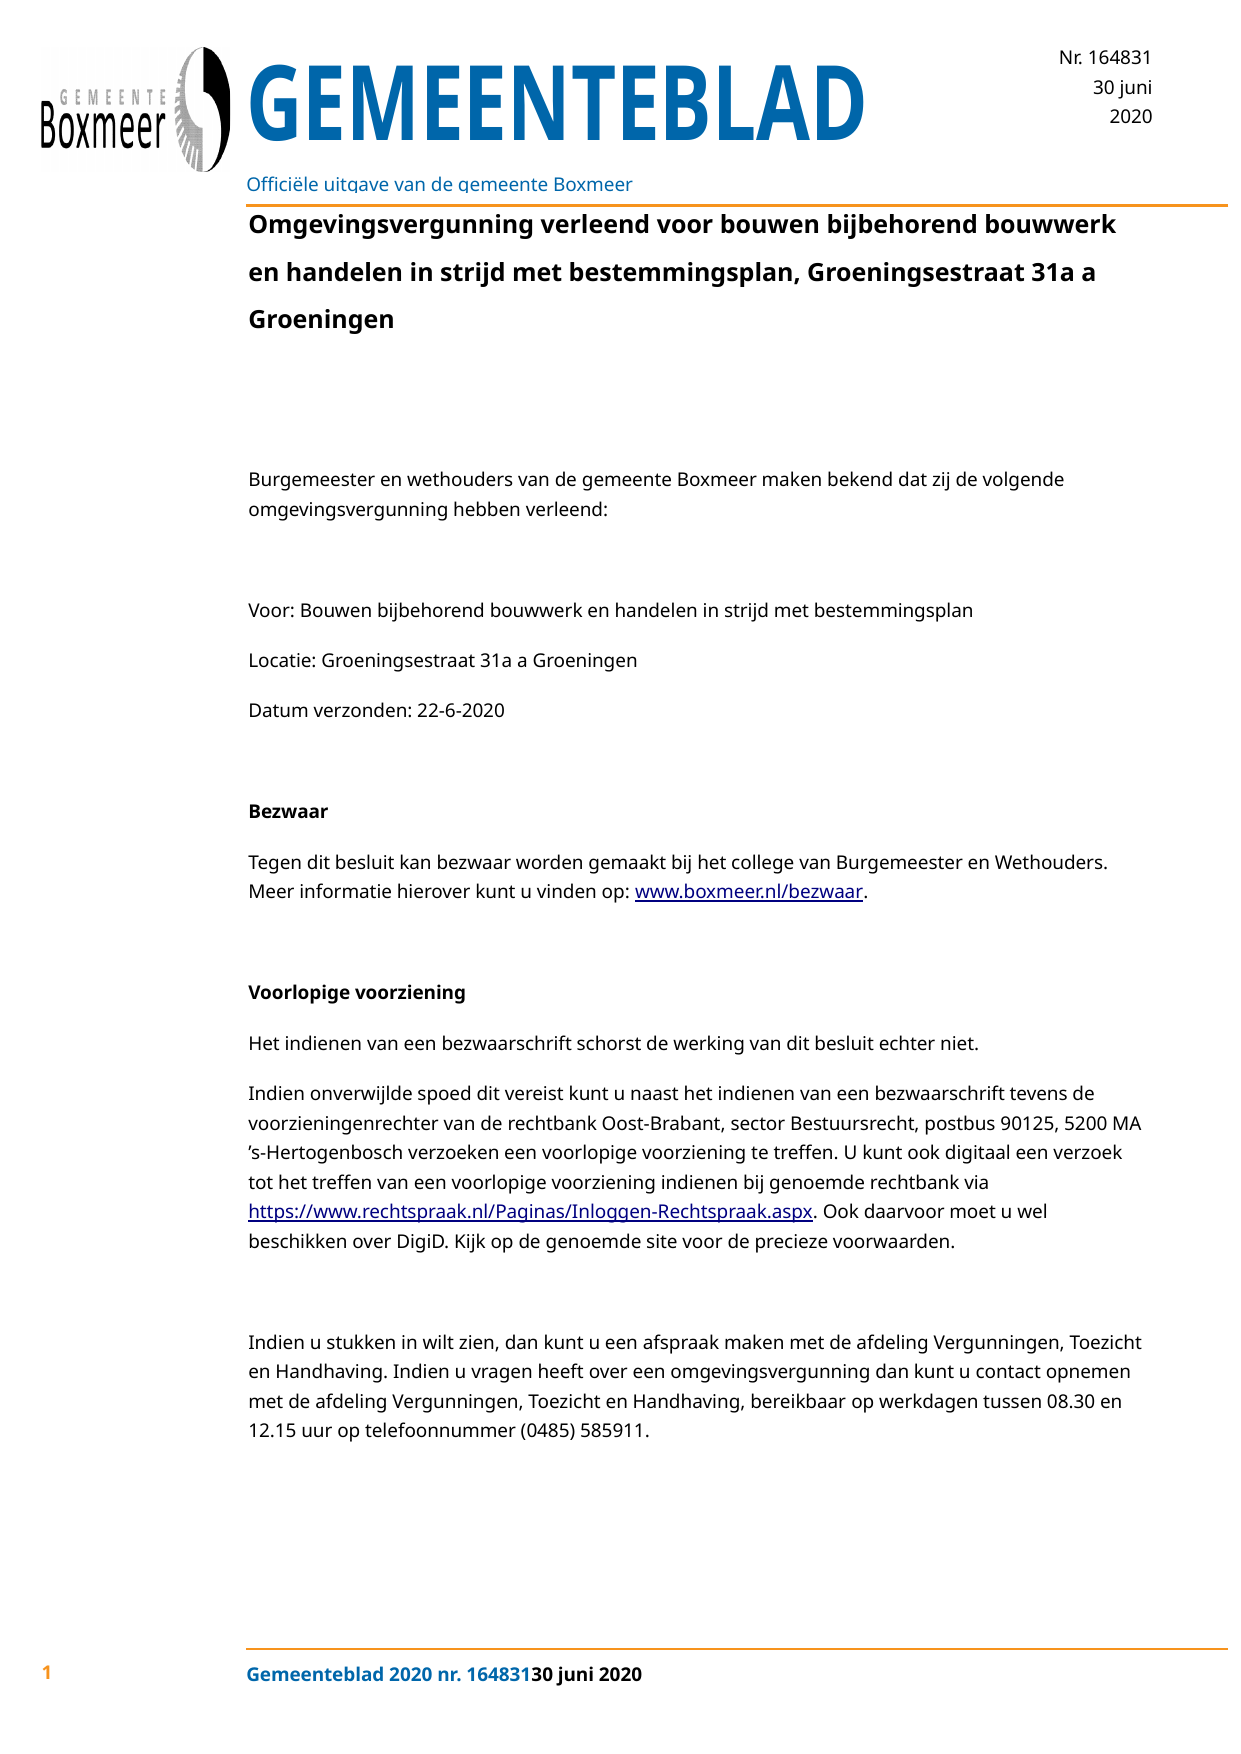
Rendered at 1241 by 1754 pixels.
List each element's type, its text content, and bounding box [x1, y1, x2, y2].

text Locatie: Groeningsestraat 31a a Groeningen [248, 647, 1152, 673]
text Voorlopige voorziening [248, 979, 1152, 1005]
text Burgemeester en wethouders van de gemeente Boxmeer maken bekend dat zij de volgende omgevingsvergunning hebben verleend: [248, 466, 1152, 522]
text Bezwaar [248, 798, 1152, 824]
text Indien onverwijlde spoed dit vereist kunt u naast het indienen van een bezwaarschrift tevens de voorzieningenrechter van de rechtbank Oost-Brabant, sector Bestuursrecht, postbus 90125, 5200 MA ’s-Hertogenbosch verzoeken een voorlopige voorziening te treffen. U kunt ook digitaal een verzoek tot het treffen van een voorlopige voorziening indienen bij genoemde rechtbank via https://www.rechtspraak.nl/Paginas/Inloggen-Rechtspraak.aspx. Ook daarvoor moet u wel beschikken over DigiD. Kijk op de genoemde site voor de precieze voorwaarden. [248, 1080, 1152, 1254]
text Datum verzonden: 22-6-2020 [248, 698, 1152, 723]
text Omgevingsvergunning verleend voor bouwen bijbehorend bouwwerk en handelen in strijd met bestemmingsplan, Groeningsestraat 31a a Groeningen [248, 207, 1152, 336]
picture [41, 47, 231, 172]
text Tegen dit besluit kan bezwaar worden gemaakt bij het college van Burgemeester en Wethouders. Meer informatie hierover kunt u vinden op: www.boxmeer.nl/bezwaar. [248, 849, 1152, 904]
text Het indienen van een bezwaarschrift schorst de werking van dit besluit echter niet. [248, 1030, 1152, 1055]
text Indien u stukken in wilt zien, dan kunt u een afspraak maken met de afdeling Vergunningen, Toezicht en Handhaving. Indien u vragen heeft over een omgevingsvergunning dan kunt u contact opnemen met de afdeling Vergunningen, Toezicht en Handhaving, bereikbaar op werkdagen tussen 08.30 en 12.15 uur op telefoonnummer (0485) 585911. [248, 1329, 1152, 1443]
text Voor: Bouwen bijbehorend bouwwerk en handelen in strijd met bestemmingsplan [248, 597, 1152, 622]
